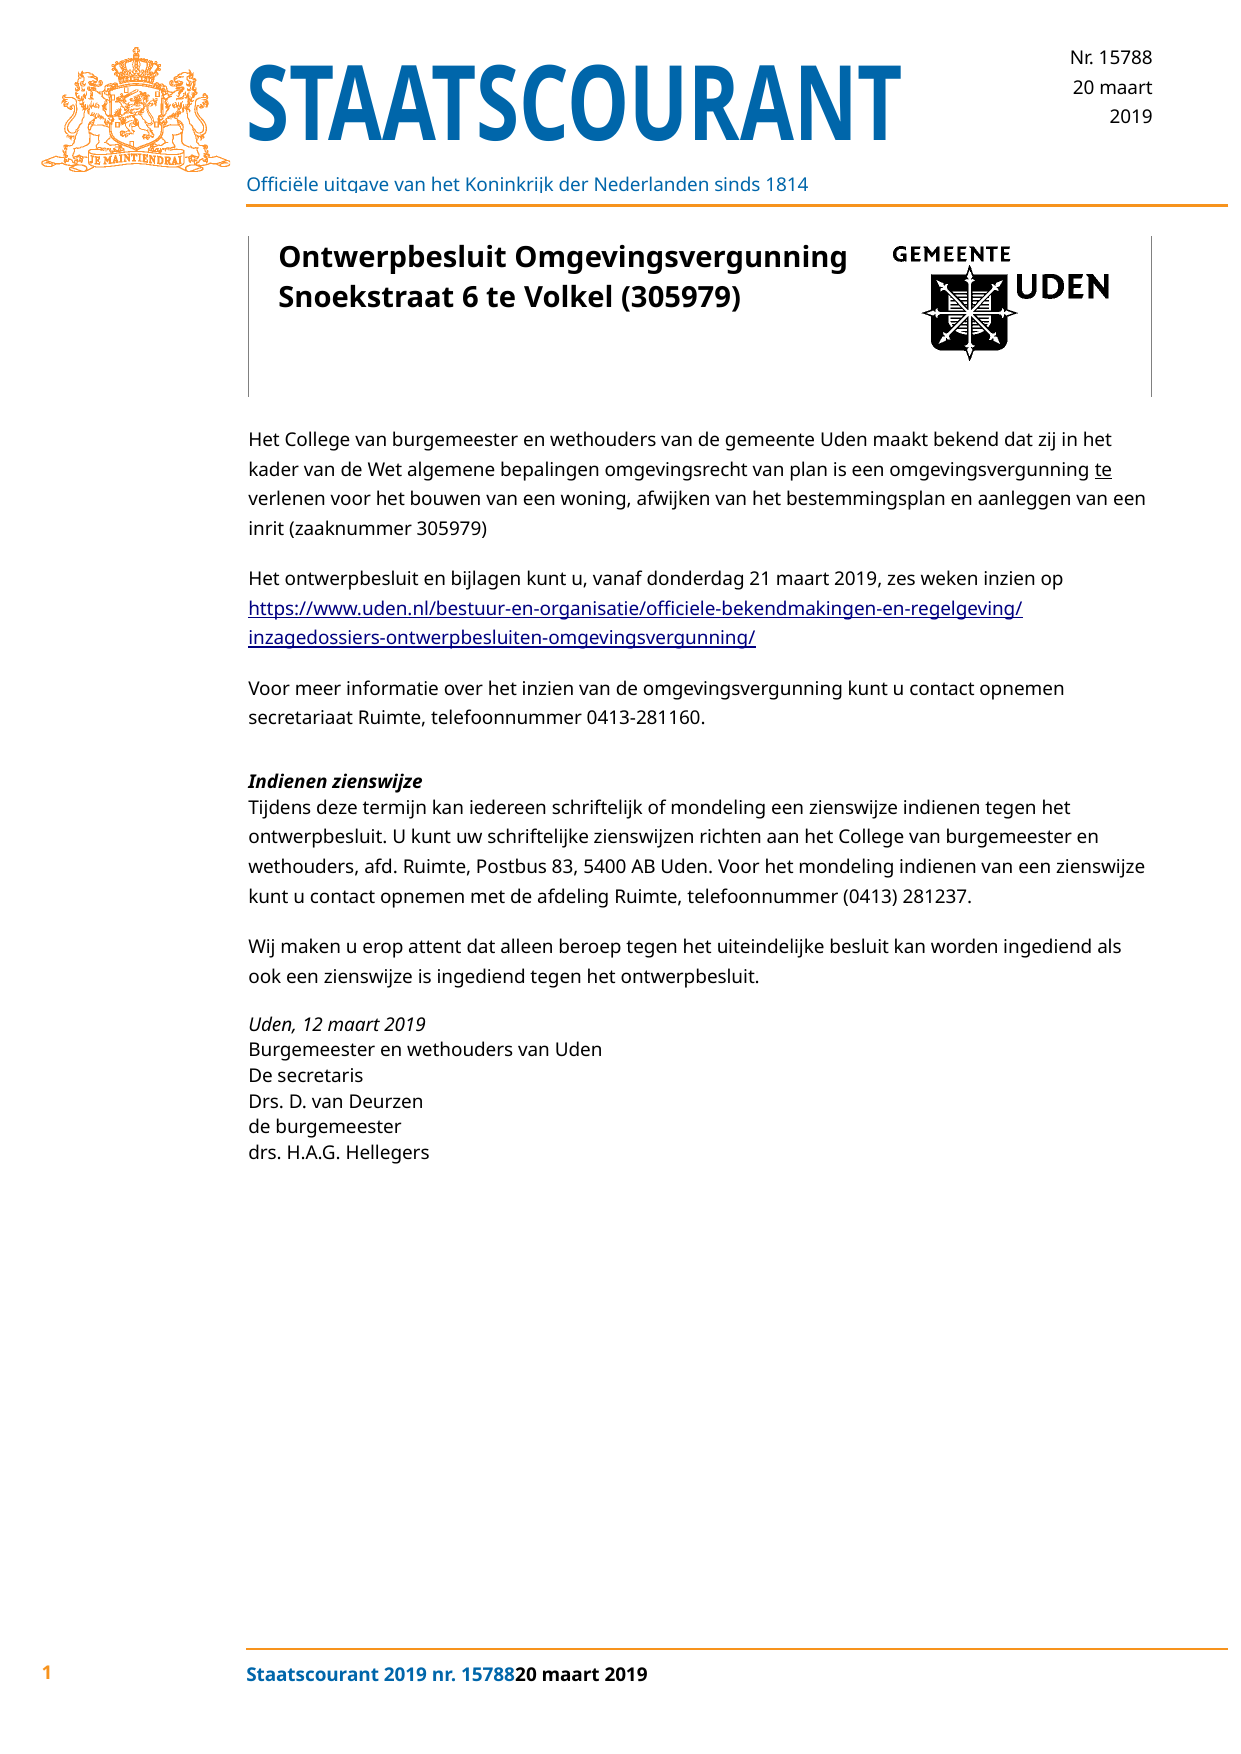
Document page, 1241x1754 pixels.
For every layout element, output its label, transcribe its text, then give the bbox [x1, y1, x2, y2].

text Burgemeester en wethouders van Uden [248, 1036, 1152, 1062]
text Voor meer informatie over het inzien van de omgevingsvergunning kunt u contact opnemen secretariaat Ruimte, telefoonnummer 0413-281160. [248, 675, 1152, 730]
text Tijdens deze termijn kan iedereen schriftelijk of mondeling een zienswijze indienen tegen het ontwerpbesluit. U kunt uw schriftelijke zienswijzen richten aan het College van burgemeester en wethouders, afd. Ruimte, Postbus 83, 5400 AB Uden. Voor het mondeling indienen van een zienswijze kunt u contact opnemen met de afdeling Ruimte, telefoonnummer (0413) 281237. [248, 794, 1152, 909]
text Indienen zienswijze [248, 768, 1152, 794]
text Uden, 12 maart 2019 [248, 1011, 1152, 1036]
text Drs. D. van Deurzen [248, 1088, 1152, 1114]
text drs. H.A.G. Hellegers [248, 1139, 1152, 1165]
text de burgemeester [248, 1114, 1152, 1139]
table_header Ontwerpbesluit Omgevingsvergunning Snoekstraat 6 te Volkel (305979) [249, 236, 850, 397]
picture [882, 236, 1119, 371]
table_header [850, 236, 1151, 397]
text De secretaris [248, 1062, 1152, 1088]
text Het ontwerpbesluit en bijlagen kunt u, vanaf donderdag 21 maart 2019, zes weken inzien op https://www.uden.nl/bestuur-en-organisatie/officiele-bekendmakingen-en-regelgeving/inzagedossiers-ontwerpbesluiten-omgevingsvergunning/ [248, 565, 1152, 650]
text Het College van burgemeester en wethouders van de gemeente Uden maakt bekend dat zij in het kader van de Wet algemene bepalingen omgevingsrecht van plan is een omgevingsvergunning te verlenen voor het bouwen van een woning, afwijken van het bestemmingsplan en aanleggen van een inrit (zaaknummer 305979) [248, 426, 1152, 541]
picture [41, 47, 231, 172]
text Wij maken u erop attent dat alleen beroep tegen het uiteindelijke besluit kan worden ingediend als ook een zienswijze is ingediend tegen het ontwerpbesluit. [248, 933, 1152, 989]
